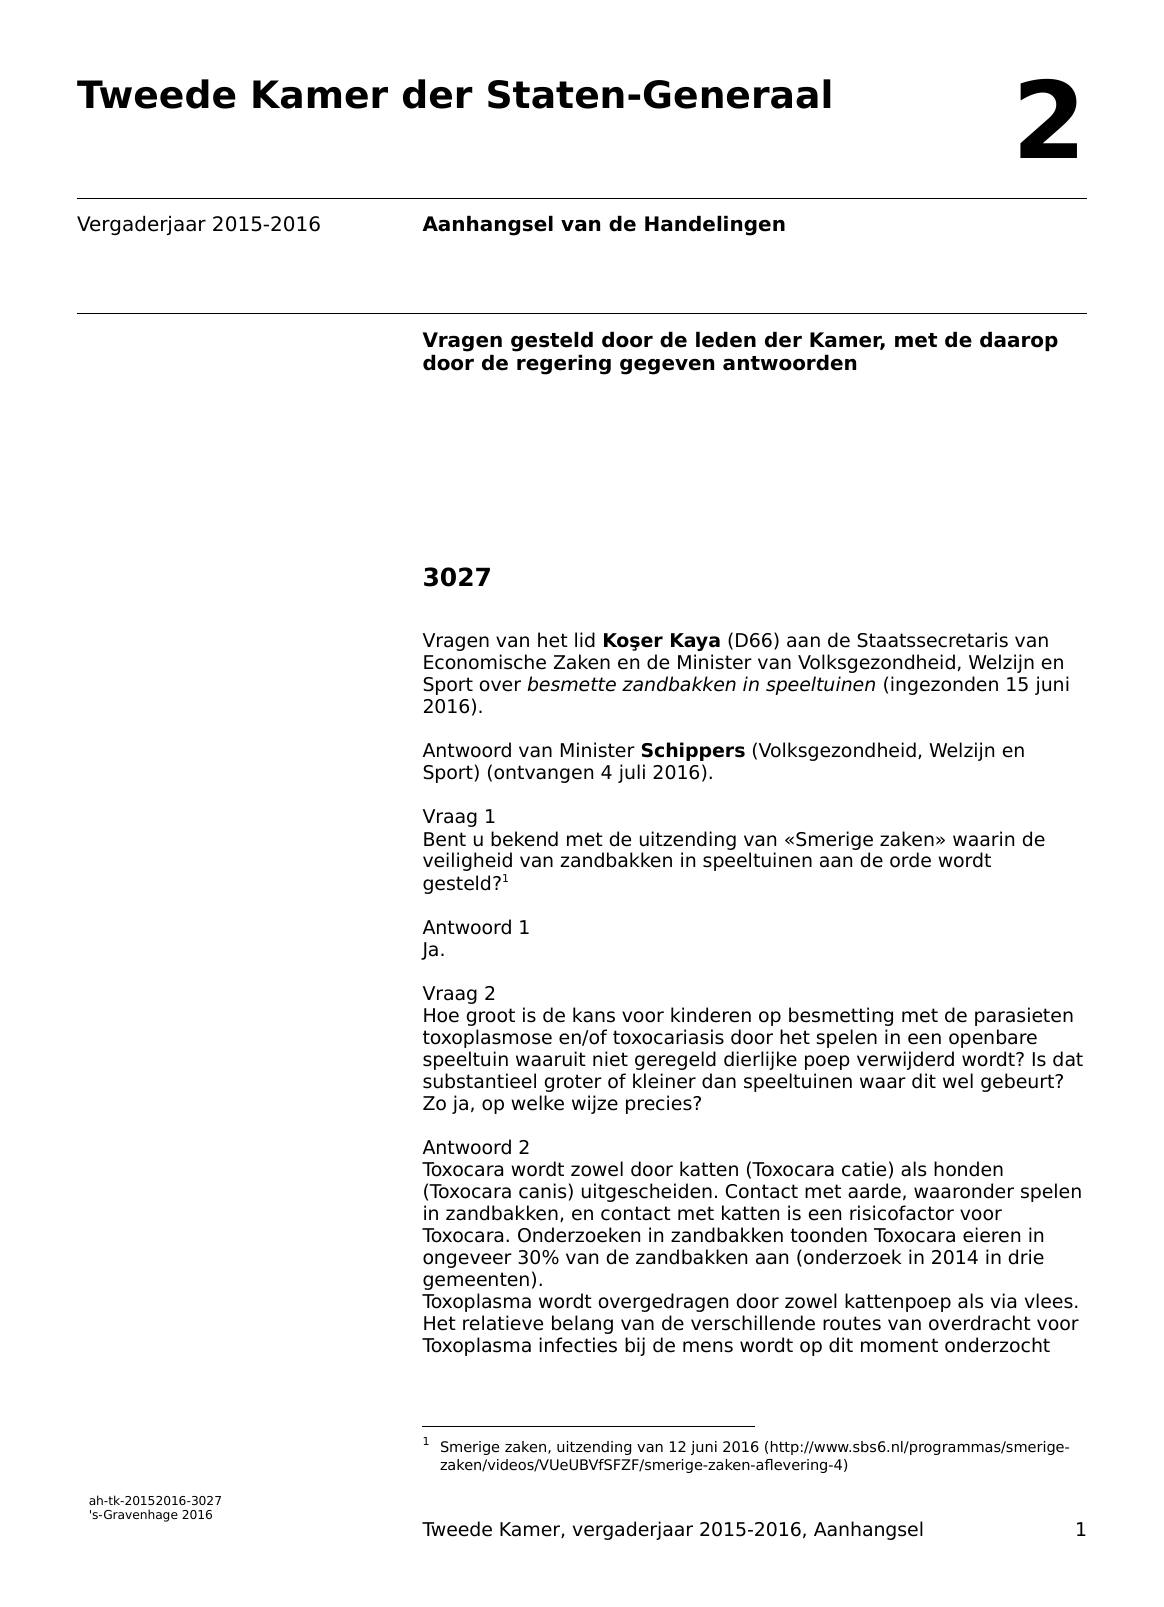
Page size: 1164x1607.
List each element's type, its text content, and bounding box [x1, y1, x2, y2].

table_cell Aanhangsel van de Handelingen [422, 199, 1087, 313]
text Toxocara wordt zowel door katten (Toxocara catie) als honden (Toxocara canis) uitgescheiden. Contact met aarde, waaronder spelen in zandbakken, en contact met katten is een risicofactor voor Toxocara. Onderzoeken in zandbakken toonden Toxocara eieren in ongeveer 30% van de zandbakken aan (onderzoek in 2014 in drie gemeenten). [422, 1159, 1087, 1291]
table_cell Vergaderjaar 2015-2016 [77, 199, 422, 313]
text Vraag 1 [422, 806, 1087, 828]
text Antwoord van Minister Schippers (Volksgezondheid, Welzijn en Sport) (ontvangen 4 juli 2016). [422, 740, 1087, 784]
table_header 2 [886, 59, 1087, 198]
text 's-Gravenhage 2016 [88, 1508, 323, 1522]
table_header Tweede Kamer der Staten-Generaal [77, 59, 886, 198]
text Vragen van het lid Koşer Kaya (D66) aan de Staatssecretaris van Economische Zaken en de Minister van Volksgezondheid, Welzijn en Sport over besmette zandbakken in speeltuinen (ingezonden 15 juni 2016). [422, 630, 1087, 718]
text Hoe groot is de kans voor kinderen op besmetting met de parasieten toxoplasmose en/of toxocariasis door het spelen in een openbare speeltuin waaruit niet geregeld dierlijke poep verwijderd wordt? Is dat substantieel groter of kleiner dan speeltuinen waar dit wel gebeurt? Zo ja, op welke wijze precies? [422, 1005, 1087, 1114]
text 3027 [422, 563, 1087, 592]
text Ja. [422, 938, 1087, 961]
text Bent u bekend met de uitzending van «Smerige zaken» waarin de veiligheid van zandbakken in speeltuinen aan de orde wordt gesteld? [422, 828, 1087, 894]
text Vraag 2 [422, 983, 1087, 1005]
text Toxoplasma wordt overgedragen door zowel kattenpoep als via vlees. Het relatieve belang van de verschillende routes van overdracht voor Toxoplasma infecties bij de mens wordt op dit moment onderzocht [422, 1291, 1087, 1357]
text Antwoord 1 [422, 917, 1087, 938]
text Smerige zaken, uitzending van 12 juni 2016 (http://www.sbs6.nl/programmas/smerige-zaken/videos/VUeUBVfSFZF/smerige-zaken-aflevering-4) [422, 1435, 1087, 1474]
text ah-tk-20152016-3027 [88, 1494, 323, 1508]
table_cell [77, 314, 422, 375]
table_cell Vragen gesteld door de leden der Kamer, met de daarop door de regering gegeven antwoorden [422, 314, 1087, 375]
text Antwoord 2 [422, 1137, 1087, 1159]
